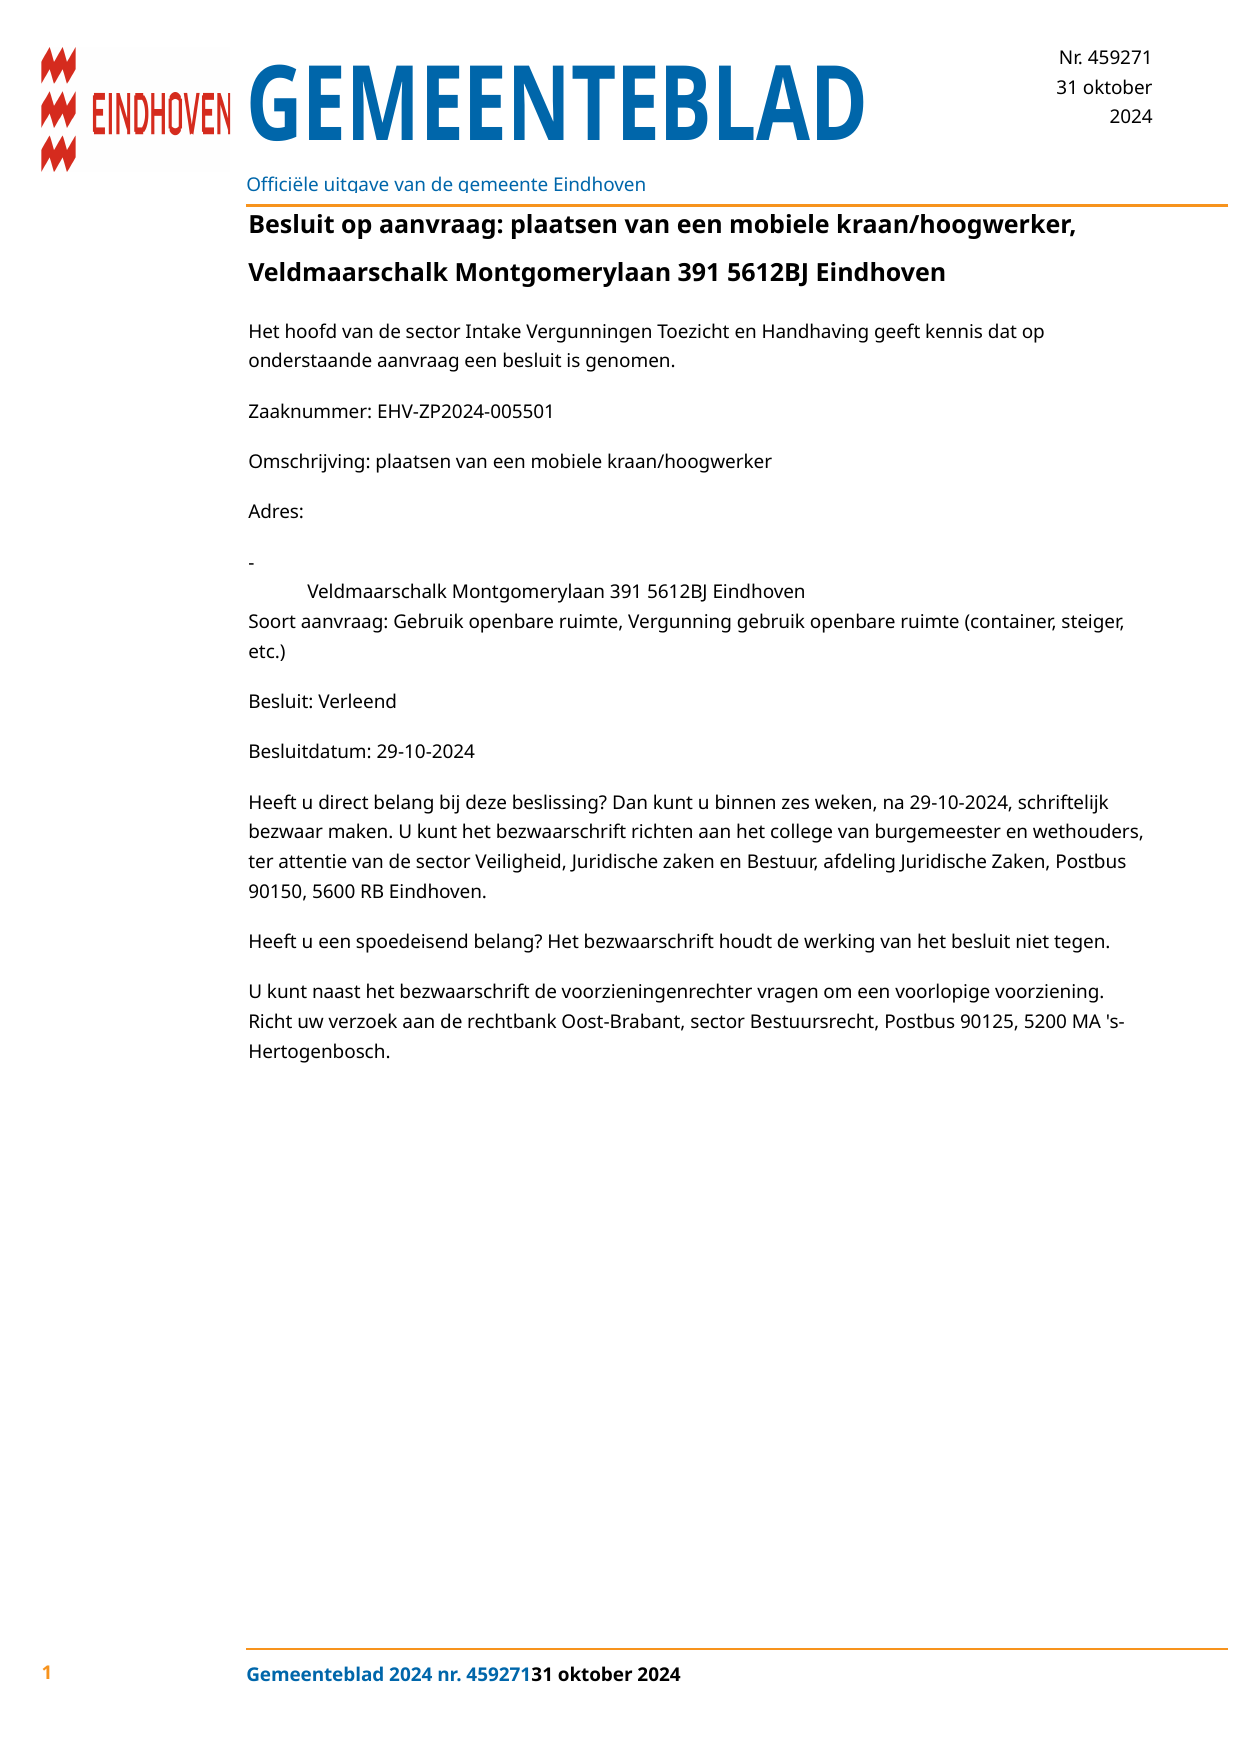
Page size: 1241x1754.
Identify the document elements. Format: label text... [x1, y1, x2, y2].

text Heeft u een spoedeisend belang? Het bezwaarschrift houdt de werking van het besluit niet tegen. [248, 928, 1152, 954]
text Zaaknummer: EHV-ZP2024-005501 [248, 398, 1152, 424]
text Besluit: Verleend [248, 688, 1152, 714]
list Veldmaarschalk Montgomerylaan 391 5612BJ Eindhoven [248, 579, 1152, 604]
text U kunt naast het bezwaarschrift de voorzieningenrechter vragen om een voorlopige voorziening. Richt uw verzoek aan de rechtbank Oost-Brabant, sector Bestuursrecht, Postbus 90125, 5200 MA 's-Hertogenbosch. [248, 979, 1152, 1064]
text Soort aanvraag: Gebruik openbare ruimte, Vergunning gebruik openbare ruimte (container, steiger, etc.) [248, 608, 1152, 664]
text Heeft u direct belang bij deze beslissing? Dan kunt u binnen zes weken, na 29-10-2024, schriftelijk bezwaar maken. U kunt het bezwaarschrift richten aan het college van burgemeester en wethouders, ter attentie van de sector Veiligheid, Juridische zaken en Bestuur, afdeling Juridische Zaken, Postbus 90150, 5600 RB Eindhoven. [248, 789, 1152, 904]
text Omschrijving: plaatsen van een mobiele kraan/hoogwerker [248, 448, 1152, 474]
text Besluit op aanvraag: plaatsen van een mobiele kraan/hoogwerker, Veldmaarschalk Montgomerylaan 391 5612BJ Eindhoven [248, 207, 1152, 288]
picture [41, 47, 231, 172]
text Adres: [248, 499, 1152, 524]
text Het hoofd van de sector Intake Vergunningen Toezicht en Handhaving geeft kennis dat op onderstaande aanvraag een besluit is genomen. [248, 318, 1152, 373]
text Besluitdatum: 29-10-2024 [248, 739, 1152, 764]
